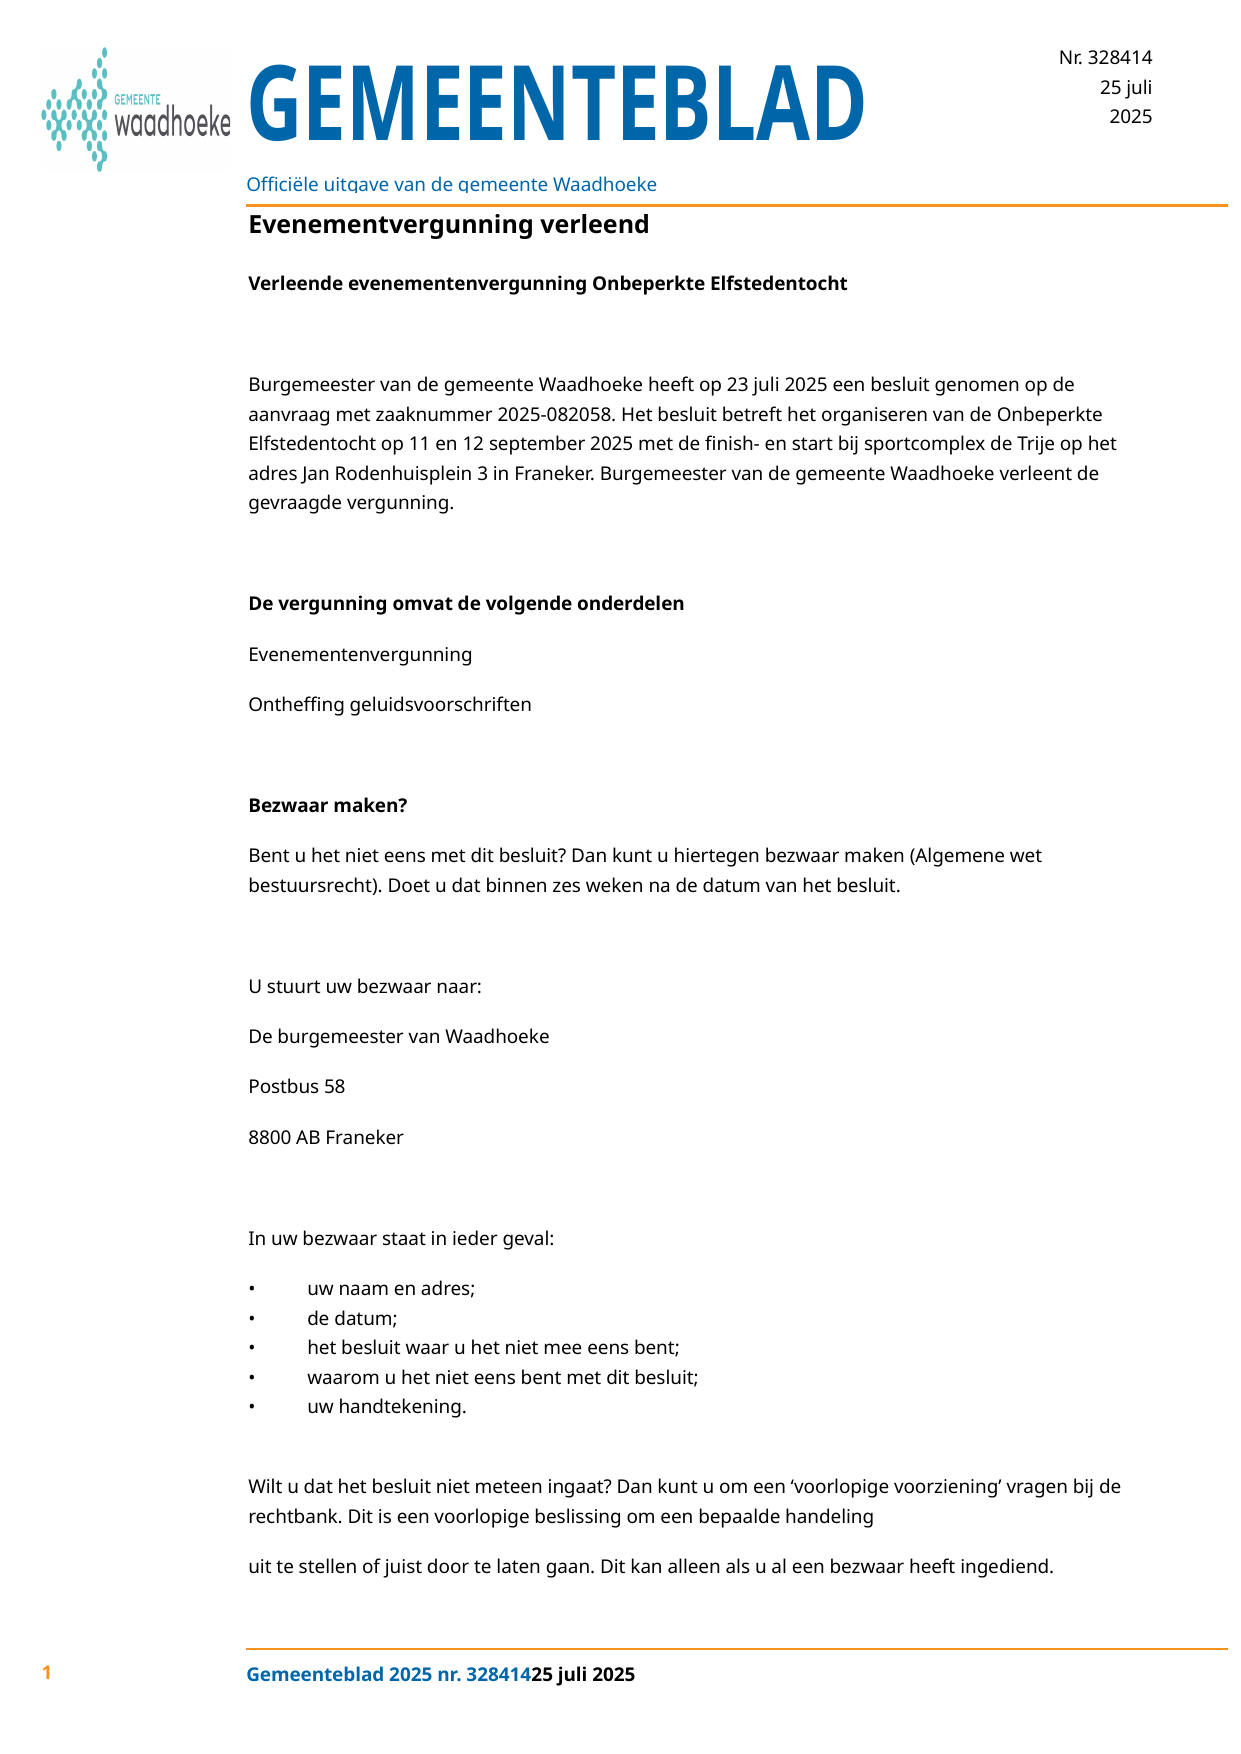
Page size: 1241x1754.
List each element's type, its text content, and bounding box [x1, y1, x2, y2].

text De burgemeester van Waadhoeke [248, 1023, 1152, 1049]
list uw handtekening. [248, 1394, 1152, 1419]
text Postbus 58 [248, 1074, 1152, 1099]
text uit te stellen of juist door te laten gaan. Dit kan alleen als u al een bezwaar heeft ingediend. [248, 1554, 1152, 1579]
text Evenementenvergunning [248, 641, 1152, 666]
text U stuurt uw bezwaar naar: [248, 973, 1152, 998]
text Evenementvergunning verleend [248, 207, 1152, 241]
text Burgemeester van de gemeente Waadhoeke heeft op 23 juli 2025 een besluit genomen op de aanvraag met zaaknummer 2025-082058. Het besluit betreft het organiseren van de Onbeperkte Elfstedentocht op 11 en 12 september 2025 met de finish- en start bij sportcomplex de Trije op het adres Jan Rodenhuisplein 3 in Franeker. Burgemeester van de gemeente Waadhoeke verleent de gevraagde vergunning. [248, 371, 1152, 515]
list het besluit waar u het niet mee eens bent; [248, 1334, 1152, 1360]
list de datum; [248, 1305, 1152, 1331]
text Bezwaar maken? [248, 792, 1152, 818]
text Ontheffing geluidsvoorschriften [248, 691, 1152, 717]
list uw naam en adres; [248, 1275, 1152, 1301]
picture [41, 47, 231, 172]
text 8800 AB Franeker [248, 1124, 1152, 1150]
text De vergunning omvat de volgende onderdelen [248, 590, 1152, 616]
list waarom u het niet eens bent met dit besluit; [248, 1364, 1152, 1390]
text In uw bezwaar staat in ieder geval: [248, 1225, 1152, 1251]
text Wilt u dat het besluit niet meteen ingaat? Dan kunt u om een ‘voorlopige voorziening’ vragen bij de rechtbank. Dit is een voorlopige beslissing om een bepaalde handeling [248, 1474, 1152, 1529]
text Bent u het niet eens met dit besluit? Dan kunt u hiertegen bezwaar maken (Algemene wet bestuursrecht). Doet u dat binnen zes weken na de datum van het besluit. [248, 842, 1152, 898]
text Verleende evenementenvergunning Onbeperkte Elfstedentocht [248, 270, 1152, 296]
